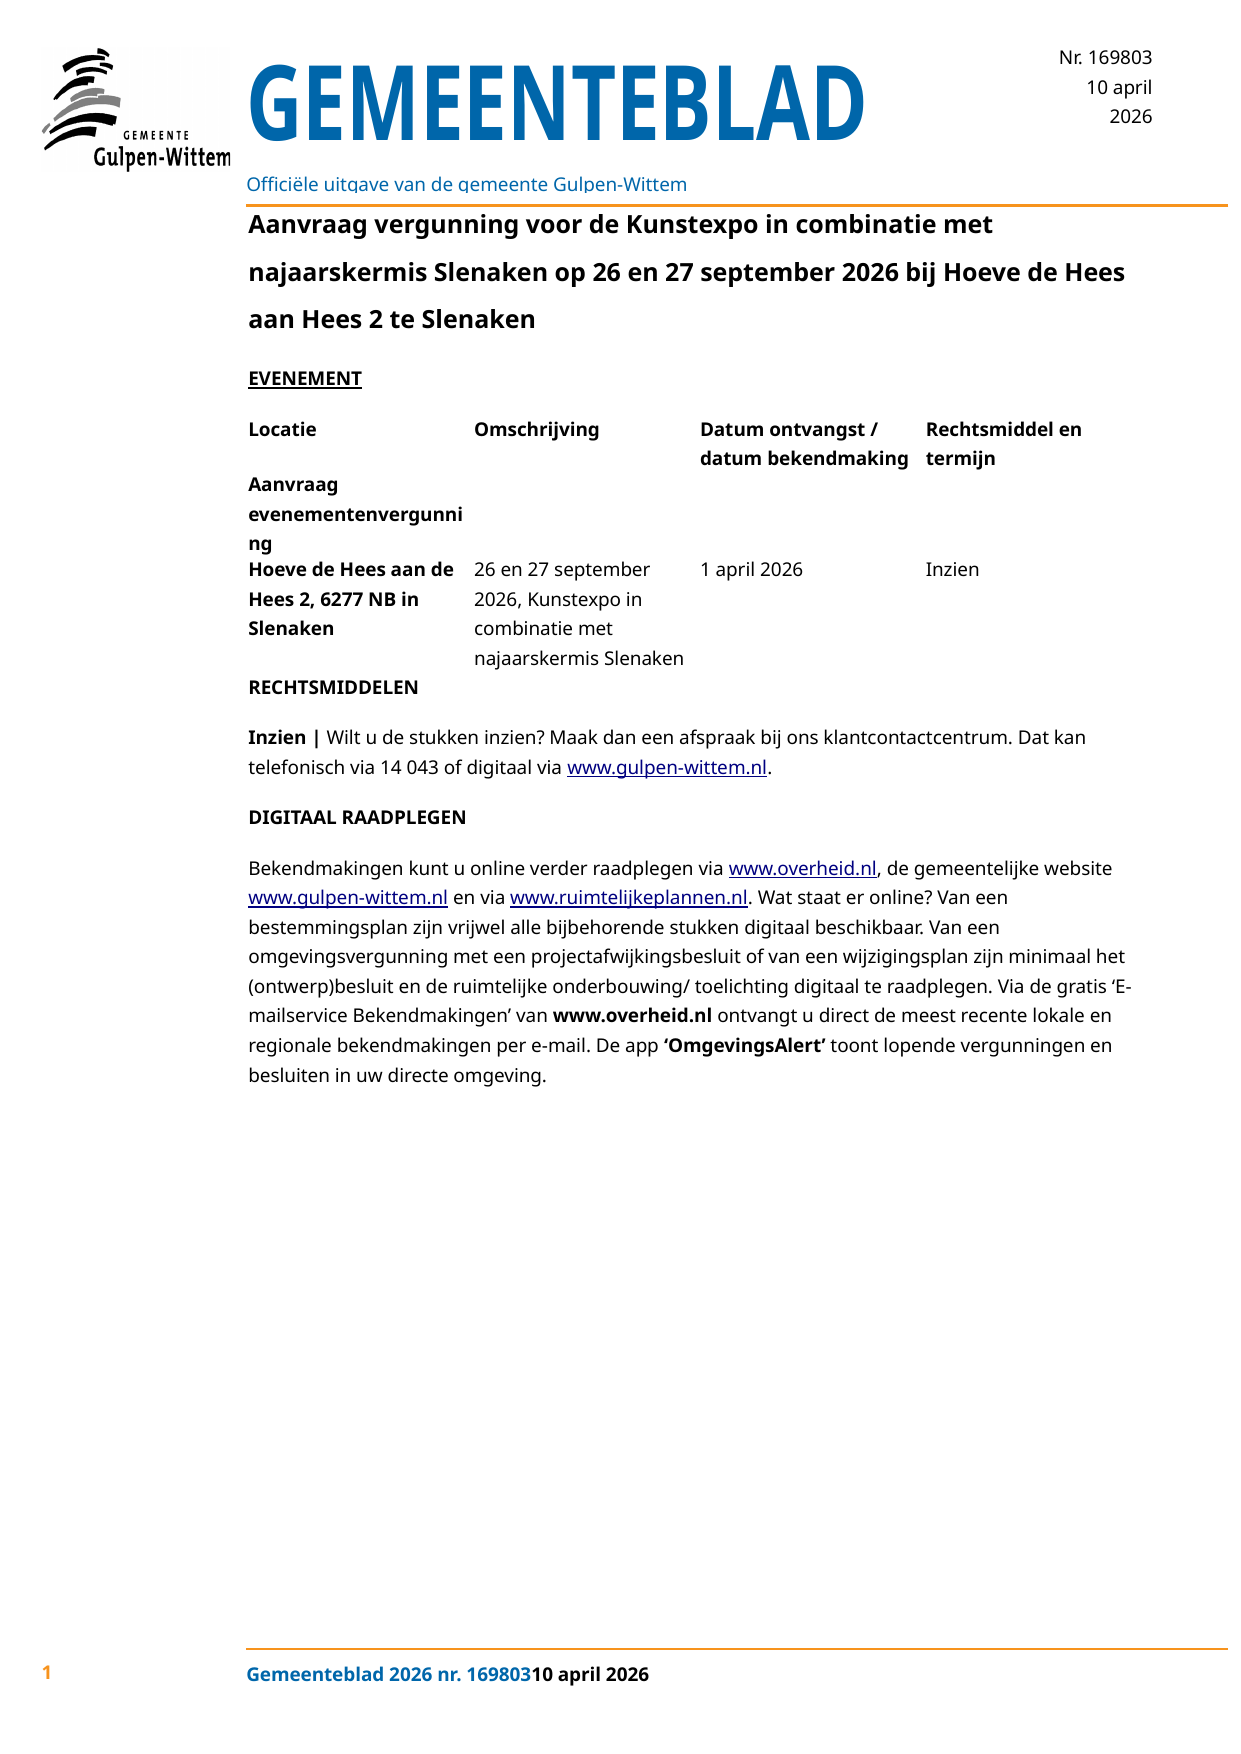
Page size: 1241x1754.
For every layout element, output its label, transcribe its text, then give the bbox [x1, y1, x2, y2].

table_cell [474, 471, 700, 556]
text DIGITAAL RAADPLEGEN [248, 804, 1152, 830]
text Bekendmakingen kunt u online verder raadplegen via www.overheid.nl, de gemeentelijke website www.gulpen-wittem.nl en via www.ruimtelijkeplannen.nl. Wat staat er online? Van een bestemmingsplan zijn vrijwel alle bijbehorende stukken digitaal beschikbaar. Van een omgevingsvergunning met een projectafwijkingsbesluit of van een wijzigingsplan zijn minimaal het (ontwerp)besluit en de ruimtelijke onderbouwing/ toelichting digitaal te raadplegen. Via de gratis ‘E-mailservice Bekendmakingen’ van www.overheid.nl ontvangt u direct de meest recente lokale en regionale bekendmakingen per e-mail. De app ‘OmgevingsAlert’ toont lopende vergunningen en besluiten in uw directe omgeving. [248, 855, 1152, 1088]
text EVENEMENT [248, 366, 1152, 391]
table_cell 1 april 2026 [700, 556, 926, 671]
table_cell [926, 471, 1152, 556]
table_cell Inzien [926, 556, 1152, 671]
table_header Omschrijving [474, 416, 700, 471]
text Inzien | Wilt u de stukken inzien? Maak dan een afspraak bij ons klantcontactcentrum. Dat kan telefonisch via 14 043 of digitaal via www.gulpen-wittem.nl. [248, 724, 1152, 780]
table_header Locatie [248, 416, 474, 471]
picture [41, 47, 231, 172]
table_cell Aanvraag evenementenvergunning [248, 471, 474, 556]
text RECHTSMIDDELEN [248, 674, 1152, 700]
table_cell Hoeve de Hees aan de Hees 2, 6277 NB in Slenaken [248, 556, 474, 671]
table_header Datum ontvangst / datum bekendmaking [700, 416, 926, 471]
table_cell [700, 471, 926, 556]
text Aanvraag vergunning voor de Kunstexpo in combinatie met najaarskermis Slenaken op 26 en 27 september 2026 bij Hoeve de Hees aan Hees 2 te Slenaken [248, 207, 1152, 336]
table_cell 26 en 27 september 2026, Kunstexpo in combinatie met najaarskermis Slenaken [474, 556, 700, 671]
table_header Rechtsmiddel en termijn [926, 416, 1152, 471]
